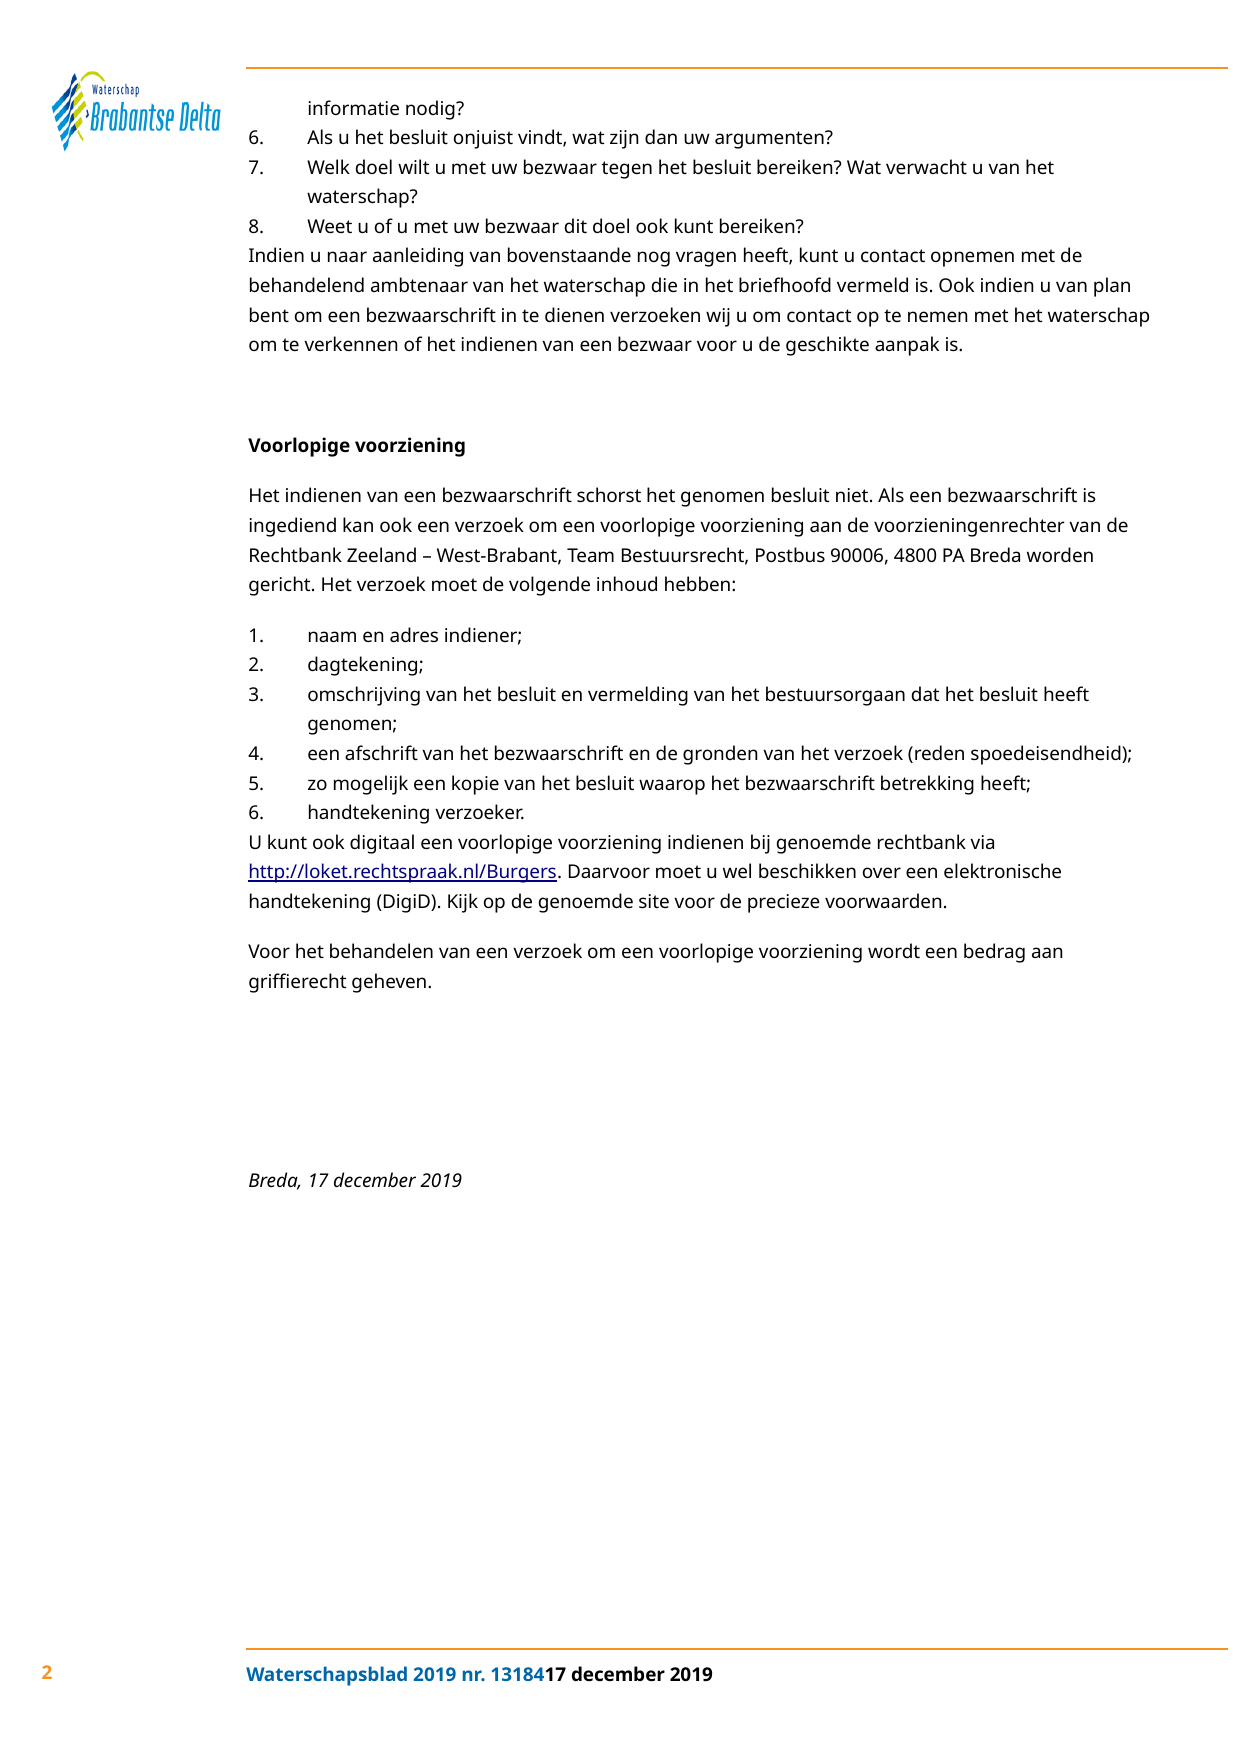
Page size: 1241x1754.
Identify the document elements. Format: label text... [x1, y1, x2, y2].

text U kunt ook digitaal een voorlopige voorziening indienen bij genoemde rechtbank via http://loket.rechtspraak.nl/Burgers. Daarvoor moet u wel beschikken over een elektronische handtekening (DigiD). Kijk op de genoemde site voor de precieze voorwaarden. [248, 829, 1152, 914]
text Het indienen van een bezwaarschrift schorst het genomen besluit niet. Als een bezwaarschrift is ingediend kan ook een verzoek om een voorlopige voorziening aan de voorzieningenrechter van de Rechtbank Zeeland – West-Brabant, Team Bestuursrecht, Postbus 90006, 4800 PA Breda worden gericht. Het verzoek moet de volgende inhoud hebben: [248, 483, 1152, 597]
list omschrijving van het besluit en vermelding van het bestuursorgaan dat het besluit heeft genomen; [248, 681, 1152, 736]
list naam en adres indiener; [248, 622, 1152, 648]
list Weet u of u met uw bezwaar dit doel ook kunt bereiken? [248, 213, 1152, 239]
list handtekening verzoeker. [248, 799, 1152, 825]
list Welk doel wilt u met uw bezwaar tegen het besluit bereiken? Wat verwacht u van het waterschap? [248, 154, 1152, 209]
list Als u het besluit onjuist vindt, wat zijn dan uw argumenten? [248, 124, 1152, 150]
list zo mogelijk een kopie van het besluit waarop het bezwaarschrift betrekking heeft; [248, 770, 1152, 796]
list informatie nodig? [248, 95, 1152, 121]
text Indien u naar aanleiding van bovenstaande nog vragen heeft, kunt u contact opnemen met de behandelend ambtenaar van het waterschap die in het briefhoofd vermeld is. Ook indien u van plan bent om een bezwaarschrift in te dienen verzoeken wij u om contact op te nemen met het waterschap om te verkennen of het indienen van een bezwaar voor u de geschikte aanpak is. [248, 243, 1152, 357]
text Voorlopige voorziening [248, 432, 1152, 458]
list een afschrift van het bezwaarschrift en de gronden van het verzoek (reden spoedeisendheid); [248, 740, 1152, 766]
picture [41, 47, 231, 172]
list dagtekening; [248, 651, 1152, 677]
text Breda, 17 december 2019 [248, 1167, 1152, 1193]
text Voor het behandelen van een verzoek om een voorlopige voorziening wordt een bedrag aan griffierecht geheven. [248, 938, 1152, 994]
